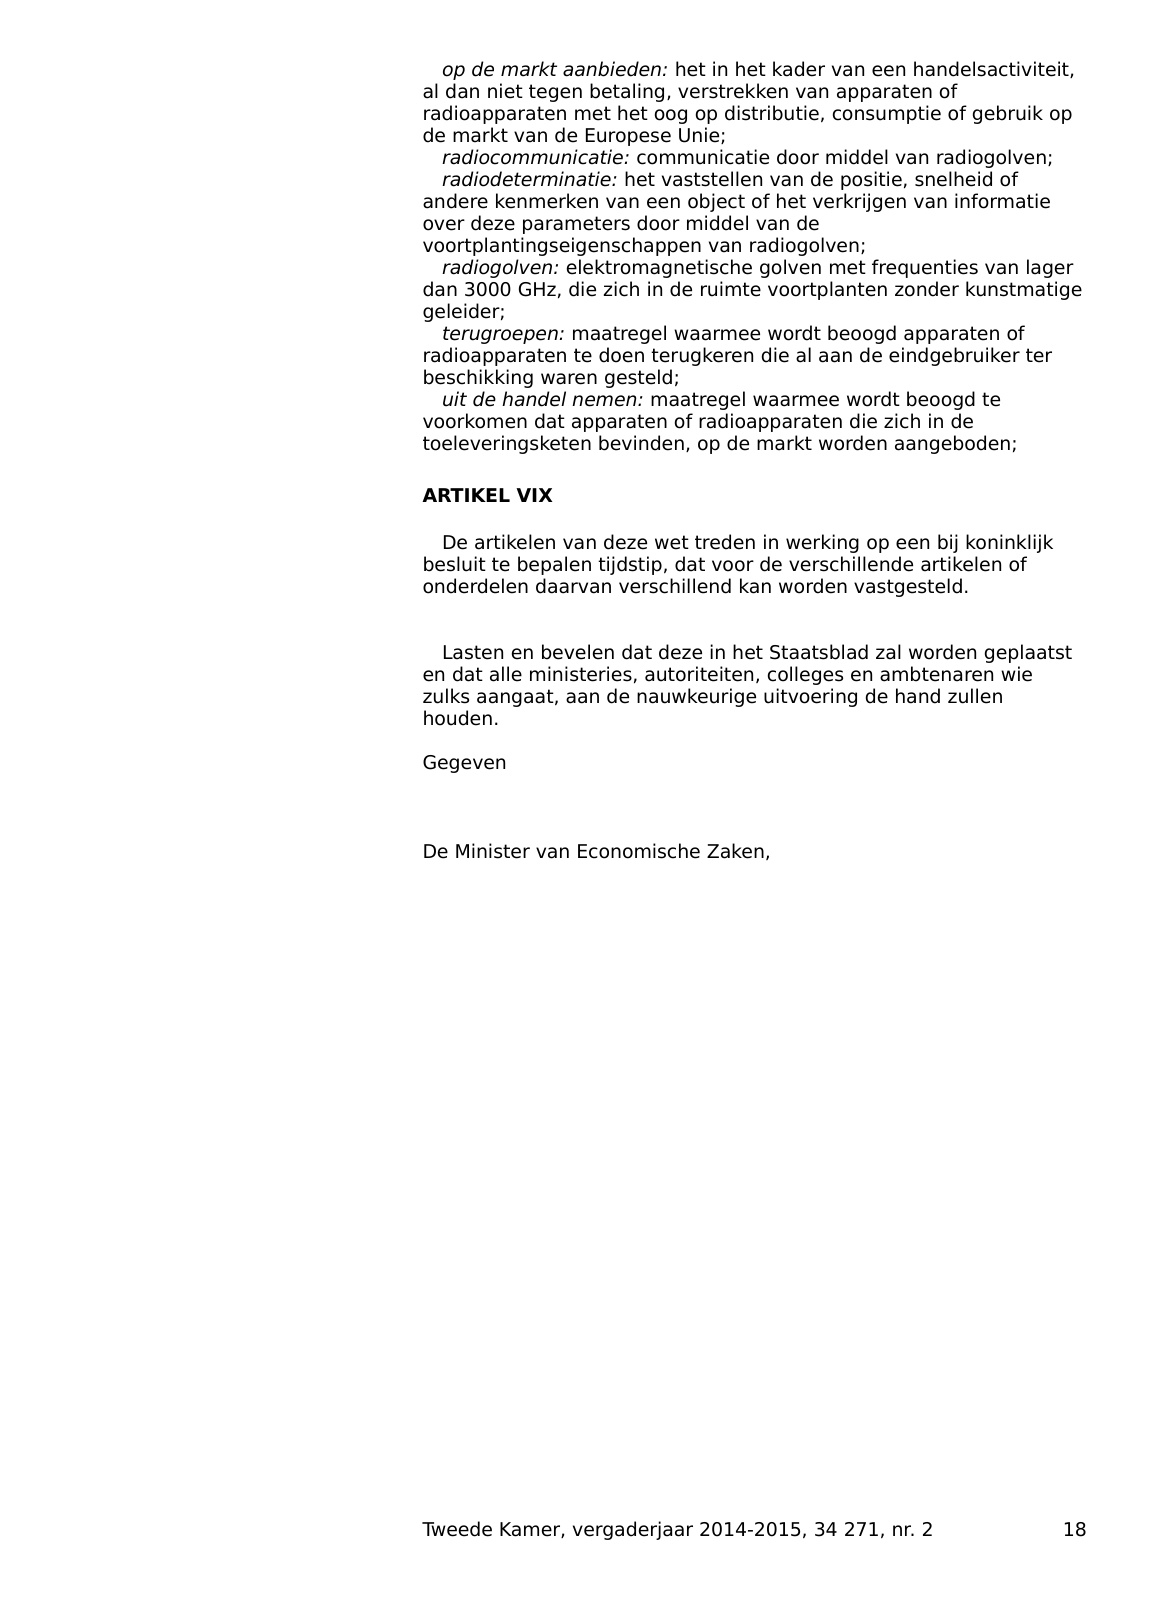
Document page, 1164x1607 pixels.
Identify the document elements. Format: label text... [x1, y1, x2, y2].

text op de markt aanbieden: het in het kader van een handelsactiviteit, al dan niet tegen betaling, verstrekken van apparaten of radioapparaten met het oog op distributie, consumptie of gebruik op de markt van de Europese Unie; [422, 59, 1087, 147]
text Lasten en bevelen dat deze in het Staatsblad zal worden geplaatst en dat alle ministeries, autoriteiten, colleges en ambtenaren wie zulks aangaat, aan de nauwkeurige uitvoering de hand zullen houden. [422, 642, 1087, 730]
text radiogolven: elektromagnetische golven met frequenties van lager dan 3000 GHz, die zich in de ruimte voortplanten zonder kunstmatige geleider; [422, 257, 1087, 323]
text terugroepen: maatregel waarmee wordt beoogd apparaten of radioapparaten te doen terugkeren die al aan de eindgebruiker ter beschikking waren gesteld; [422, 323, 1087, 389]
text uit de handel nemen: maatregel waarmee wordt beoogd te voorkomen dat apparaten of radioapparaten die zich in de toeleveringsketen bevinden, op de markt worden aangeboden; [422, 389, 1087, 455]
text radiodeterminatie: het vaststellen van de positie, snelheid of andere kenmerken van een object of het verkrijgen van informatie over deze parameters door middel van de voortplantingseigenschappen van radiogolven; [422, 169, 1087, 257]
text radiocommunicatie: communicatie door middel van radiogolven; [422, 147, 1087, 169]
text Gegeven [422, 752, 1087, 774]
subtitle ARTIKEL VIX [422, 485, 1087, 507]
text De Minister van Economische Zaken, [422, 841, 1087, 863]
text De artikelen van deze wet treden in werking op een bij koninklijk besluit te bepalen tijdstip, dat voor de verschillende artikelen of onderdelen daarvan verschillend kan worden vastgesteld. [422, 532, 1087, 598]
